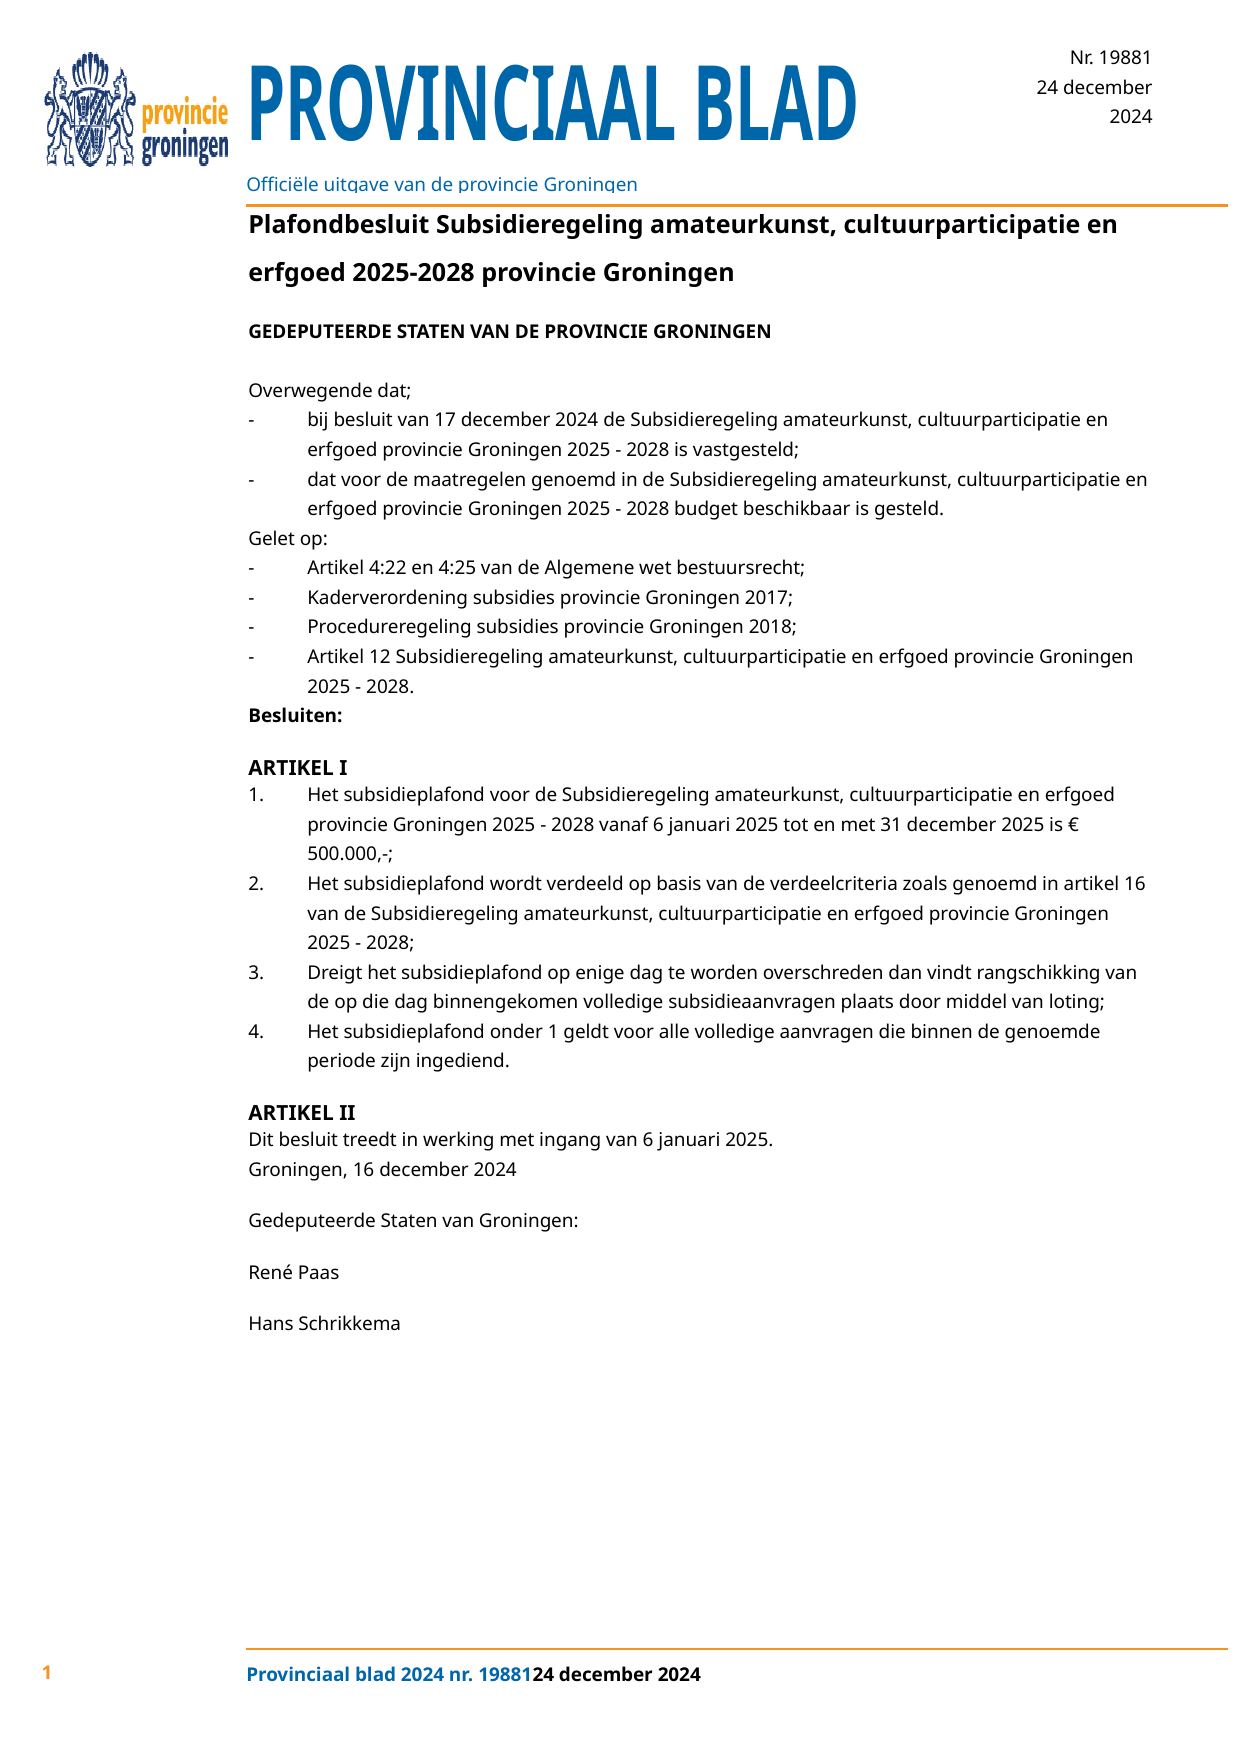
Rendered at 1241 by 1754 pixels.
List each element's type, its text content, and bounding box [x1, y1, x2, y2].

list Procedureregeling subsidies provincie Groningen 2018; [248, 614, 1152, 639]
text ARTIKEL II [248, 1098, 1152, 1126]
text René Paas [248, 1259, 1152, 1285]
list dat voor de maatregelen genoemd in de Subsidieregeling amateurkunst, cultuurparticipatie en erfgoed provincie Groningen 2025 - 2028 budget beschikbaar is gesteld. [248, 466, 1152, 521]
text Besluiten: [248, 702, 1152, 728]
list Het subsidieplafond wordt verdeeld op basis van de verdeelcriteria zoals genoemd in artikel 16 van de Subsidieregeling amateurkunst, cultuurparticipatie en erfgoed provincie Groningen 2025 - 2028; [248, 870, 1152, 955]
text Plafondbesluit Subsidieregeling amateurkunst, cultuurparticipatie en erfgoed 2025-2028 provincie Groningen [248, 207, 1152, 288]
list Het subsidieplafond voor de Subsidieregeling amateurkunst, cultuurparticipatie en erfgoed provincie Groningen 2025 - 2028 vanaf 6 januari 2025 tot en met 31 december 2025 is € 500.000,-; [248, 781, 1152, 866]
text Dit besluit treedt in werking met ingang van 6 januari 2025. [248, 1126, 1152, 1152]
text Gelet op: [248, 525, 1152, 551]
list Het subsidieplafond onder 1 geldt voor alle volledige aanvragen die binnen de genoemde periode zijn ingediend. [248, 1018, 1152, 1073]
picture [41, 47, 231, 172]
text Overwegende dat; [248, 377, 1152, 403]
list Artikel 4:22 en 4:25 van de Algemene wet bestuursrecht; [248, 554, 1152, 580]
list Artikel 12 Subsidieregeling amateurkunst, cultuurparticipatie en erfgoed provincie Groningen 2025 - 2028. [248, 643, 1152, 699]
text Gedeputeerde Staten van Groningen: [248, 1207, 1152, 1233]
text GEDEPUTEERDE STATEN VAN DE PROVINCIE GRONINGEN [248, 318, 1152, 344]
list Kaderverordening subsidies provincie Groningen 2017; [248, 584, 1152, 610]
text Groningen, 16 december 2024 [248, 1156, 1152, 1182]
text Hans Schrikkema [248, 1310, 1152, 1336]
list bij besluit van 17 december 2024 de Subsidieregeling amateurkunst, cultuurparticipatie en erfgoed provincie Groningen 2025 - 2028 is vastgesteld; [248, 407, 1152, 462]
text ARTIKEL I [248, 753, 1152, 781]
list Dreigt het subsidieplafond op enige dag te worden overschreden dan vindt rangschikking van de op die dag binnengekomen volledige subsidieaanvragen plaats door middel van loting; [248, 959, 1152, 1014]
